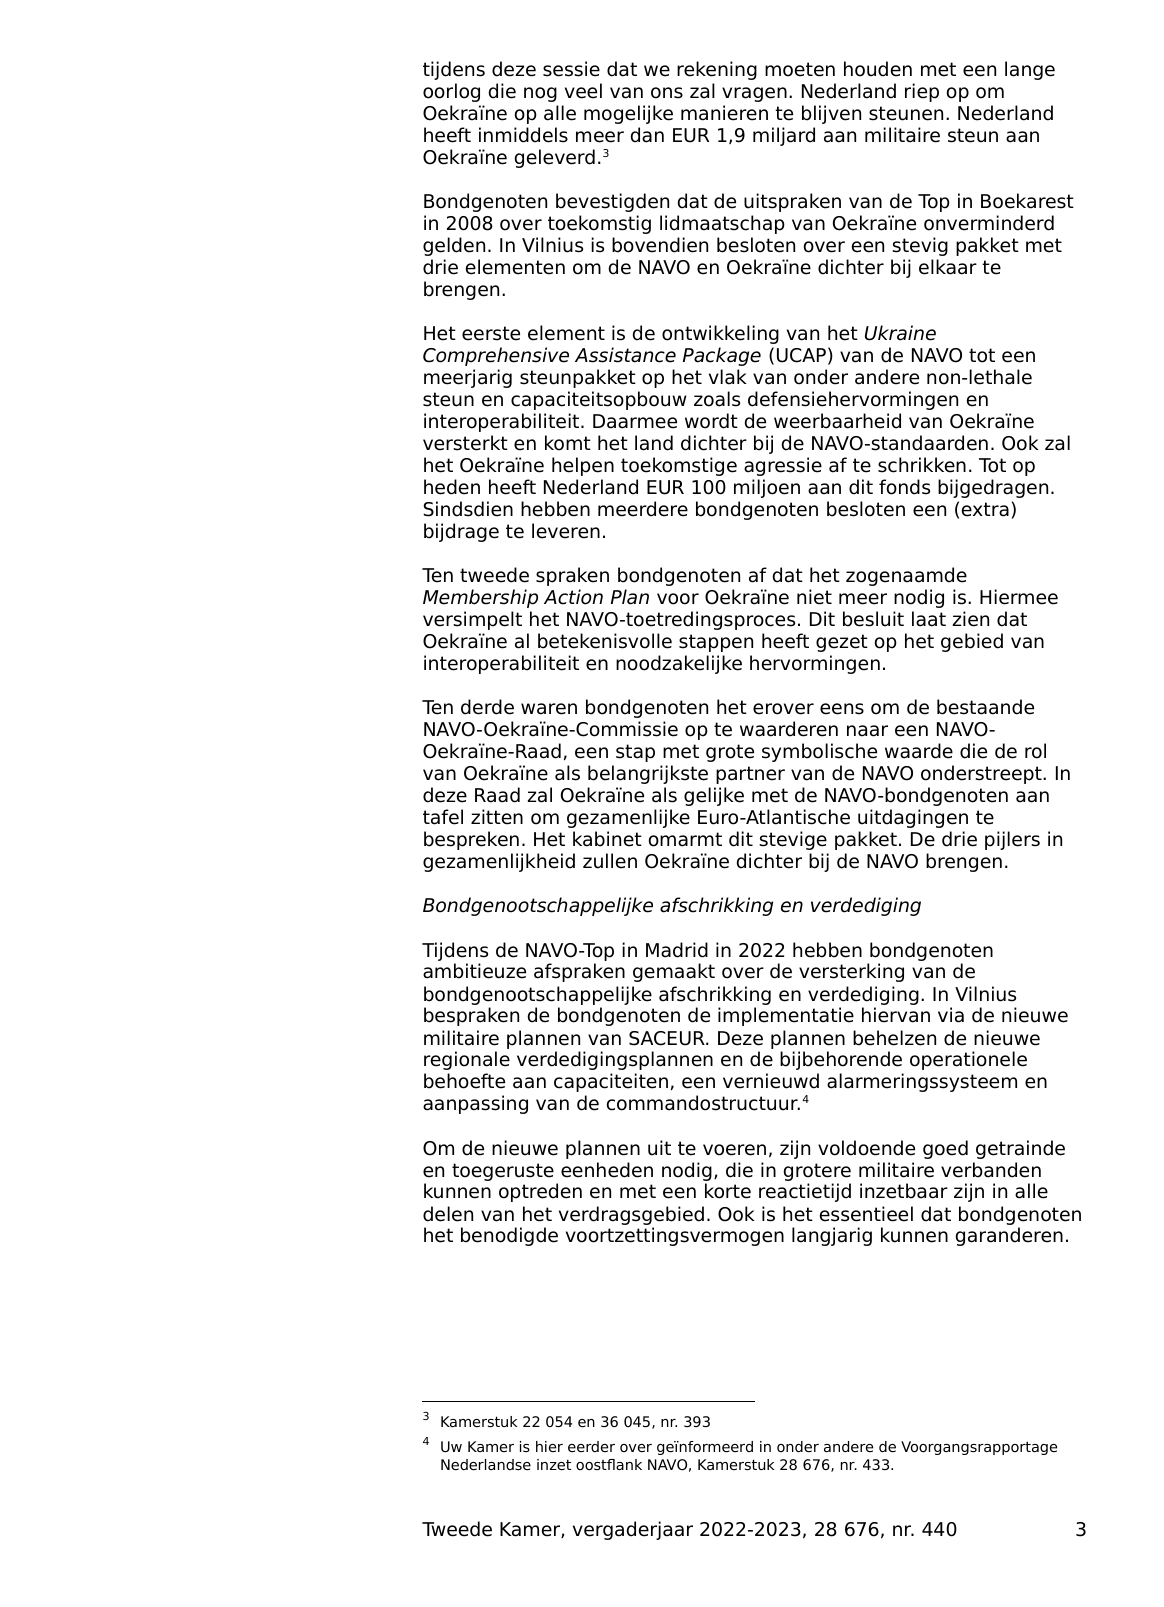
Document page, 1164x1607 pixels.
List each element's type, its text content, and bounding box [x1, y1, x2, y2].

subtitle Bondgenootschappelijke afschrikking en verdediging [422, 895, 1087, 917]
text Het eerste element is de ontwikkeling van het Ukraine Comprehensive Assistance Package (UCAP) van de NAVO tot een meerjarig steunpakket op het vlak van onder andere non-lethale steun en capaciteitsopbouw zoals defensiehervormingen en interoperabiliteit. Daarmee wordt de weerbaarheid van Oekraïne versterkt en komt het land dichter bij de NAVO-standaarden. Ook zal het Oekraïne helpen toekomstige agressie af te schrikken. Tot op heden heeft Nederland EUR 100 miljoen aan dit fonds bijgedragen. Sindsdien hebben meerdere bondgenoten besloten een (extra) bijdrage te leveren. [422, 323, 1087, 543]
text Kamerstuk 22 054 en 36 045, nr. 393 [422, 1410, 1087, 1432]
text Ten tweede spraken bondgenoten af dat het zogenaamde Membership Action Plan voor Oekraïne niet meer nodig is. Hiermee versimpelt het NAVO-toetredingsproces. Dit besluit laat zien dat Oekraïne al betekenisvolle stappen heeft gezet op het gebied van interoperabiliteit en noodzakelijke hervormingen. [422, 565, 1087, 675]
text tijdens deze sessie dat we rekening moeten houden met een lange oorlog die nog veel van ons zal vragen. Nederland riep op om Oekraïne op alle mogelijke manieren te blijven steunen. Nederland heeft inmiddels meer dan EUR 1,9 miljard aan militaire steun aan Oekraïne geleverd. [422, 59, 1087, 169]
text Uw Kamer is hier eerder over geïnformeerd in onder andere de Voorgangsrapportage Nederlandse inzet oostflank NAVO, Kamerstuk 28 676, nr. 433. [422, 1435, 1087, 1474]
text Ten derde waren bondgenoten het erover eens om de bestaande NAVO-Oekraïne-Commissie op te waarderen naar een NAVO-Oekraïne-Raad, een stap met grote symbolische waarde die de rol van Oekraïne als belangrijkste partner van de NAVO onderstreept. In deze Raad zal Oekraïne als gelijke met de NAVO-bondgenoten aan tafel zitten om gezamenlijke Euro-Atlantische uitdagingen te bespreken. Het kabinet omarmt dit stevige pakket. De drie pijlers in gezamenlijkheid zullen Oekraïne dichter bij de NAVO brengen. [422, 697, 1087, 873]
text Bondgenoten bevestigden dat de uitspraken van de Top in Boekarest in 2008 over toekomstig lidmaatschap van Oekraïne onverminderd gelden. In Vilnius is bovendien besloten over een stevig pakket met drie elementen om de NAVO en Oekraïne dichter bij elkaar te brengen. [422, 191, 1087, 301]
text Tijdens de NAVO-Top in Madrid in 2022 hebben bondgenoten ambitieuze afspraken gemaakt over de versterking van de bondgenootschappelijke afschrikking en verdediging. In Vilnius bespraken de bondgenoten de implementatie hiervan via de nieuwe militaire plannen van SACEUR. Deze plannen behelzen de nieuwe regionale verdedigingsplannen en de bijbehorende operationele behoefte aan capaciteiten, een vernieuwd alarmeringssysteem en aanpassing van de commandostructuur. [422, 939, 1087, 1115]
text Om de nieuwe plannen uit te voeren, zijn voldoende goed getrainde en toegeruste eenheden nodig, die in grotere militaire verbanden kunnen optreden en met een korte reactietijd inzetbaar zijn in alle delen van het verdragsgebied. Ook is het essentieel dat bondgenoten het benodigde voortzettingsvermogen langjarig kunnen garanderen. [422, 1137, 1087, 1247]
